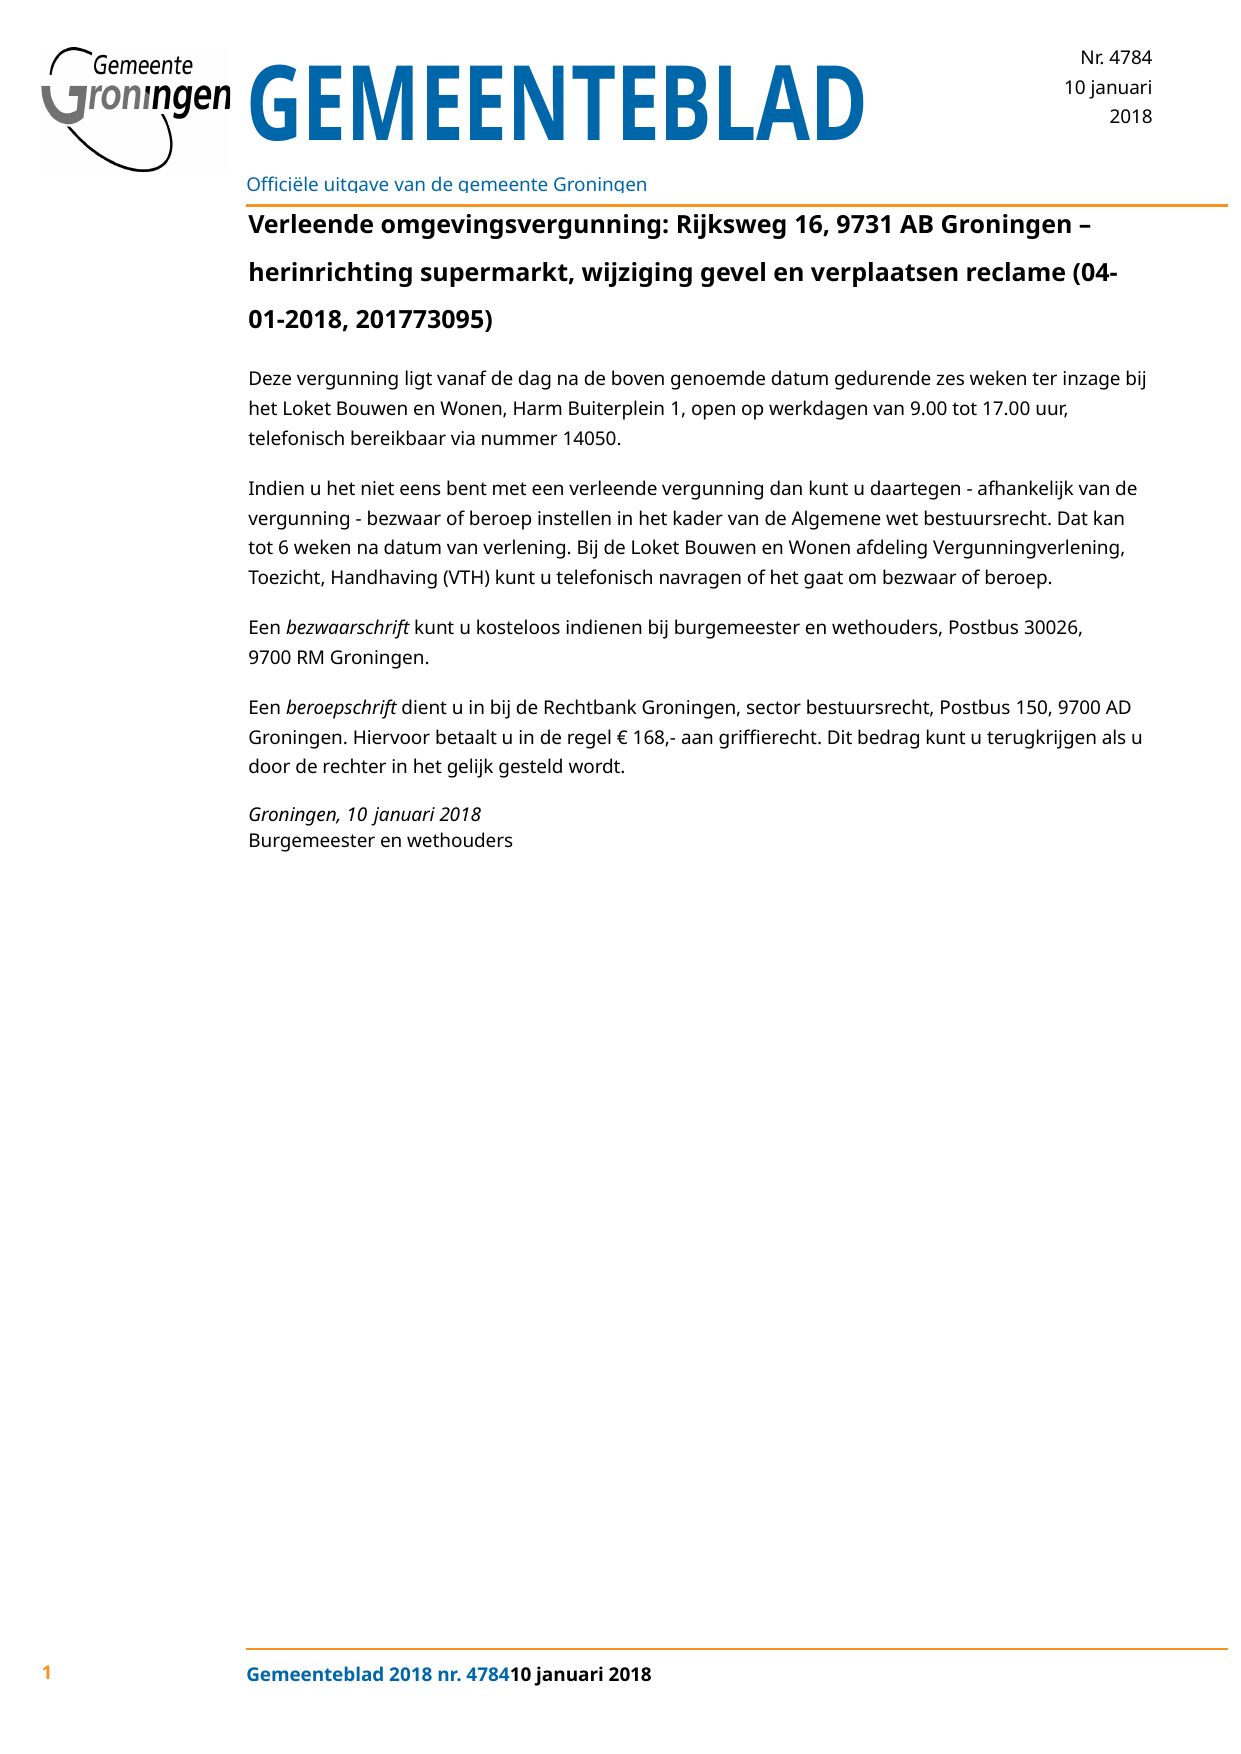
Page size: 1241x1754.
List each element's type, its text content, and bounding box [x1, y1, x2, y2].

text Indien u het niet eens bent met een verleende vergunning dan kunt u daartegen - afhankelijk van de vergunning - bezwaar of beroep instellen in het kader van de Algemene wet bestuursrecht. Dat kan tot 6 weken na datum van verlening. Bij de Loket Bouwen en Wonen afdeling Vergunningverlening, Toezicht, Handhaving (VTH) kunt u telefonisch navragen of het gaat om bezwaar of beroep. [248, 475, 1152, 589]
text Deze vergunning ligt vanaf de dag na de boven genoemde datum gedurende zes weken ter inzage bij het Loket Bouwen en Wonen, Harm Buiterplein 1, open op werkdagen van 9.00 tot 17.00 uur, telefonisch bereikbaar via nummer 14050. [248, 366, 1152, 450]
picture [41, 47, 231, 172]
text Burgemeester en wethouders [248, 827, 1152, 853]
text Groningen, 10 januari 2018 [248, 801, 1152, 827]
text Een bezwaarschrift kunt u kosteloos indienen bij burgemeester en wethouders, Postbus 30026, 9700 RM Groningen. [248, 614, 1152, 669]
text Een beroepschrift dient u in bij de Rechtbank Groningen, sector bestuursrecht, Postbus 150, 9700 AD Groningen. Hiervoor betaalt u in de regel € 168,- aan griffierecht. Dit bedrag kunt u terugkrijgen als u door de rechter in het gelijk gesteld wordt. [248, 694, 1152, 779]
text Verleende omgevingsvergunning: Rijksweg 16, 9731 AB Groningen – herinrichting supermarkt, wijziging gevel en verplaatsen reclame (04-01-2018, 201773095) [248, 207, 1152, 336]
